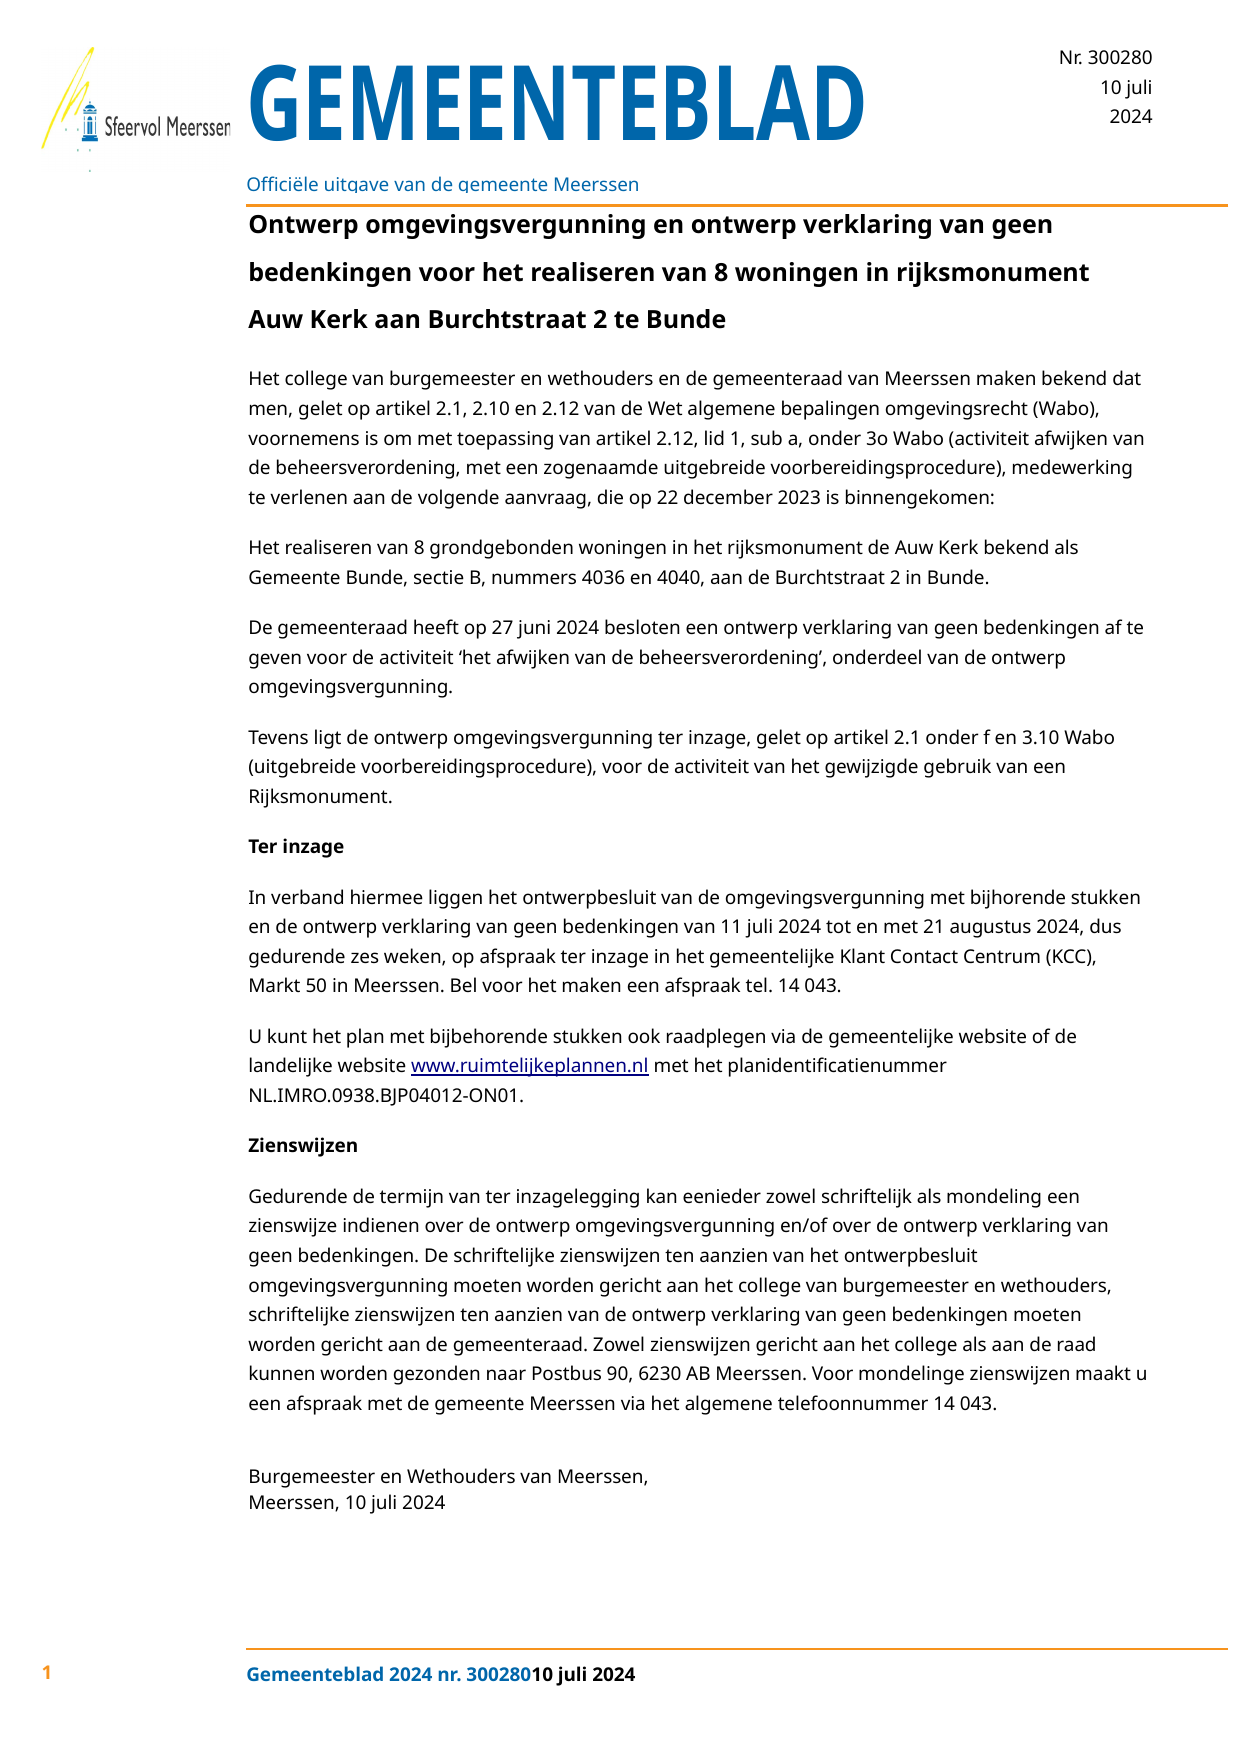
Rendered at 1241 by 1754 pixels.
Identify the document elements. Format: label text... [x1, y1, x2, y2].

picture [41, 47, 231, 172]
text Het college van burgemeester en wethouders en de gemeenteraad van Meerssen maken bekend dat men, gelet op artikel 2.1, 2.10 en 2.12 van de Wet algemene bepalingen omgevingsrecht (Wabo), voornemens is om met toepassing van artikel 2.12, lid 1, sub a, onder 3o Wabo (activiteit afwijken van de beheersverordening, met een zogenaamde uitgebreide voorbereidingsprocedure), medewerking te verlenen aan de volgende aanvraag, die op 22 december 2023 is binnengekomen: [248, 366, 1152, 509]
text U kunt het plan met bijbehorende stukken ook raadplegen via de gemeentelijke website of de landelijke website www.ruimtelijkeplannen.nl met het planidentificatienummer NL.IMRO.0938.BJP04012-ON01. [248, 1023, 1152, 1108]
text De gemeenteraad heeft op 27 juni 2024 besloten een ontwerp verklaring van geen bedenkingen af te geven voor de activiteit ‘het afwijken van de beheersverordening’, onderdeel van de ontwerp omgevingsvergunning. [248, 614, 1152, 699]
text Gedurende de termijn van ter inzagelegging kan eenieder zowel schriftelijk als mondeling een zienswijze indienen over de ontwerp omgevingsvergunning en/of over de ontwerp verklaring van geen bedenkingen. De schriftelijke zienswijzen ten aanzien van het ontwerpbesluit omgevingsvergunning moeten worden gericht aan het college van burgemeester en wethouders, schriftelijke zienswijzen ten aanzien van de ontwerp verklaring van geen bedenkingen moeten worden gericht aan de gemeenteraad. Zowel zienswijzen gericht aan het college als aan de raad kunnen worden gezonden naar Postbus 90, 6230 AB Meerssen. Voor mondelinge zienswijzen maakt u een afspraak met de gemeente Meerssen via het algemene telefoonnummer 14 043. [248, 1183, 1152, 1416]
text Het realiseren van 8 grondgebonden woningen in het rijksmonument de Auw Kerk bekend als Gemeente Bunde, sectie B, nummers 4036 en 4040, aan de Burchtstraat 2 in Bunde. [248, 534, 1152, 589]
text Zienswijzen [248, 1133, 1152, 1158]
text Burgemeester en Wethouders van Meerssen, [248, 1464, 1152, 1489]
text Ontwerp omgevingsvergunning en ontwerp verklaring van geen bedenkingen voor het realiseren van 8 woningen in rijksmonument Auw Kerk aan Burchtstraat 2 te Bunde [248, 207, 1152, 336]
text In verband hiermee liggen het ontwerpbesluit van de omgevingsvergunning met bijhorende stukken en de ontwerp verklaring van geen bedenkingen van 11 juli 2024 tot en met 21 augustus 2024, dus gedurende zes weken, op afspraak ter inzage in het gemeentelijke Klant Contact Centrum (KCC), Markt 50 in Meerssen. Bel voor het maken een afspraak tel. 14 043. [248, 884, 1152, 998]
text Tevens ligt de ontwerp omgevingsvergunning ter inzage, gelet op artikel 2.1 onder f en 3.10 Wabo (uitgebreide voorbereidingsprocedure), voor de activiteit van het gewijzigde gebruik van een Rijksmonument. [248, 724, 1152, 809]
text Ter inzage [248, 833, 1152, 859]
text Meerssen, 10 juli 2024 [248, 1489, 1152, 1515]
